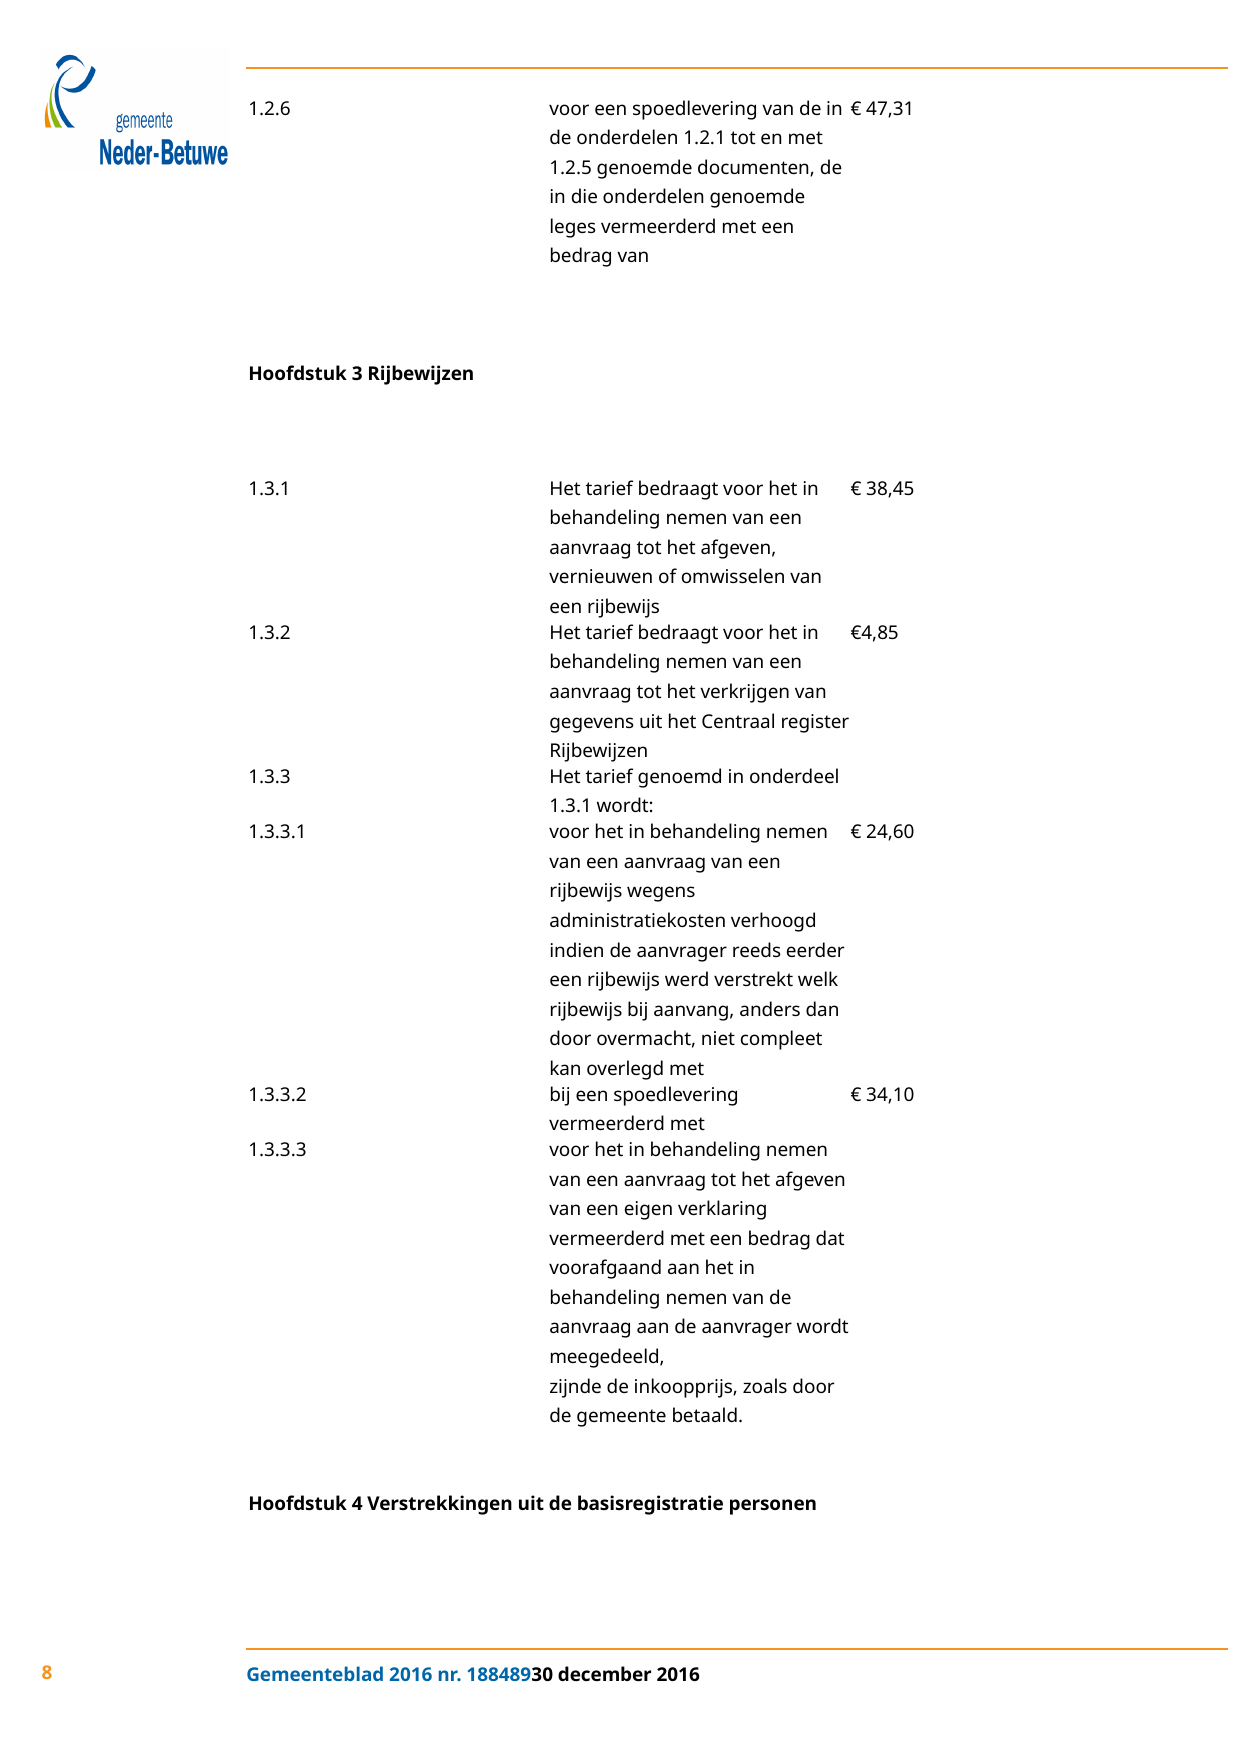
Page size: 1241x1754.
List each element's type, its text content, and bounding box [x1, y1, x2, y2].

table_cell 1.2.6 [248, 95, 549, 268]
table_cell € 34,10 [850, 1081, 1152, 1136]
picture [41, 47, 231, 172]
table_cell € 47,31 [850, 95, 1152, 268]
table_cell Het tarief genoemd in onderdeel 1.3.1 wordt: [549, 763, 850, 818]
table_cell [850, 763, 1152, 818]
table_header [850, 1579, 1152, 1605]
table_cell 1.3.3 [248, 763, 549, 818]
table_cell Het tarief bedraagt voor het in behandeling nemen van een aanvraag tot het verkrijgen van gegevens uit het Centraal register Rijbewijzen [549, 619, 850, 763]
table_cell Het tarief bedraagt voor het in behandeling nemen van een aanvraag tot het afgeven, vernieuwen of omwisselen van een rijbewijs [549, 475, 850, 619]
table_header [850, 449, 1152, 475]
text Hoofdstuk 3 Rijbewijzen [248, 360, 1152, 386]
table_cell bij een spoedlevering vermeerderd met [549, 1081, 850, 1136]
table_cell € 38,45 [850, 475, 1152, 619]
table_cell 1.3.2 [248, 619, 549, 763]
table_cell [850, 1136, 1152, 1428]
table_cell 1.3.3.3 [248, 1136, 549, 1428]
table_cell 1.3.1 [248, 475, 549, 619]
text Hoofdstuk 4 Verstrekkingen uit de basisregistratie personen [248, 1491, 1152, 1516]
table_cell voor het in behandeling nemen van een aanvraag van een rijbewijs wegens administratiekosten verhoogd indien de aanvrager reeds eerder een rijbewijs werd verstrekt welk rijbewijs bij aanvang, anders dan door overmacht, niet compleet kan overlegd met [549, 819, 850, 1081]
table_cell voor een spoedlevering van de in de onderdelen 1.2.1 tot en met 1.2.5 genoemde documenten, de in die onderdelen genoemde leges vermeerderd met een bedrag van [549, 95, 850, 268]
table_cell 1.3.3.2 [248, 1081, 549, 1136]
table_cell 1.3.3.1 [248, 819, 549, 1081]
table_header [248, 449, 549, 475]
table_cell €4,85 [850, 619, 1152, 763]
table_cell € 24,60 [850, 819, 1152, 1081]
table_header [549, 1579, 850, 1605]
table_header [248, 1579, 549, 1605]
table_header [549, 449, 850, 475]
table_cell voor het in behandeling nemen van een aanvraag tot het afgeven van een eigen verklaring vermeerderd met een bedrag dat voorafgaand aan het in behandeling nemen van de aanvraag aan de aanvrager wordt meegedeeld, zijnde de inkoopprijs, zoals door de gemeente betaald. [549, 1136, 850, 1428]
